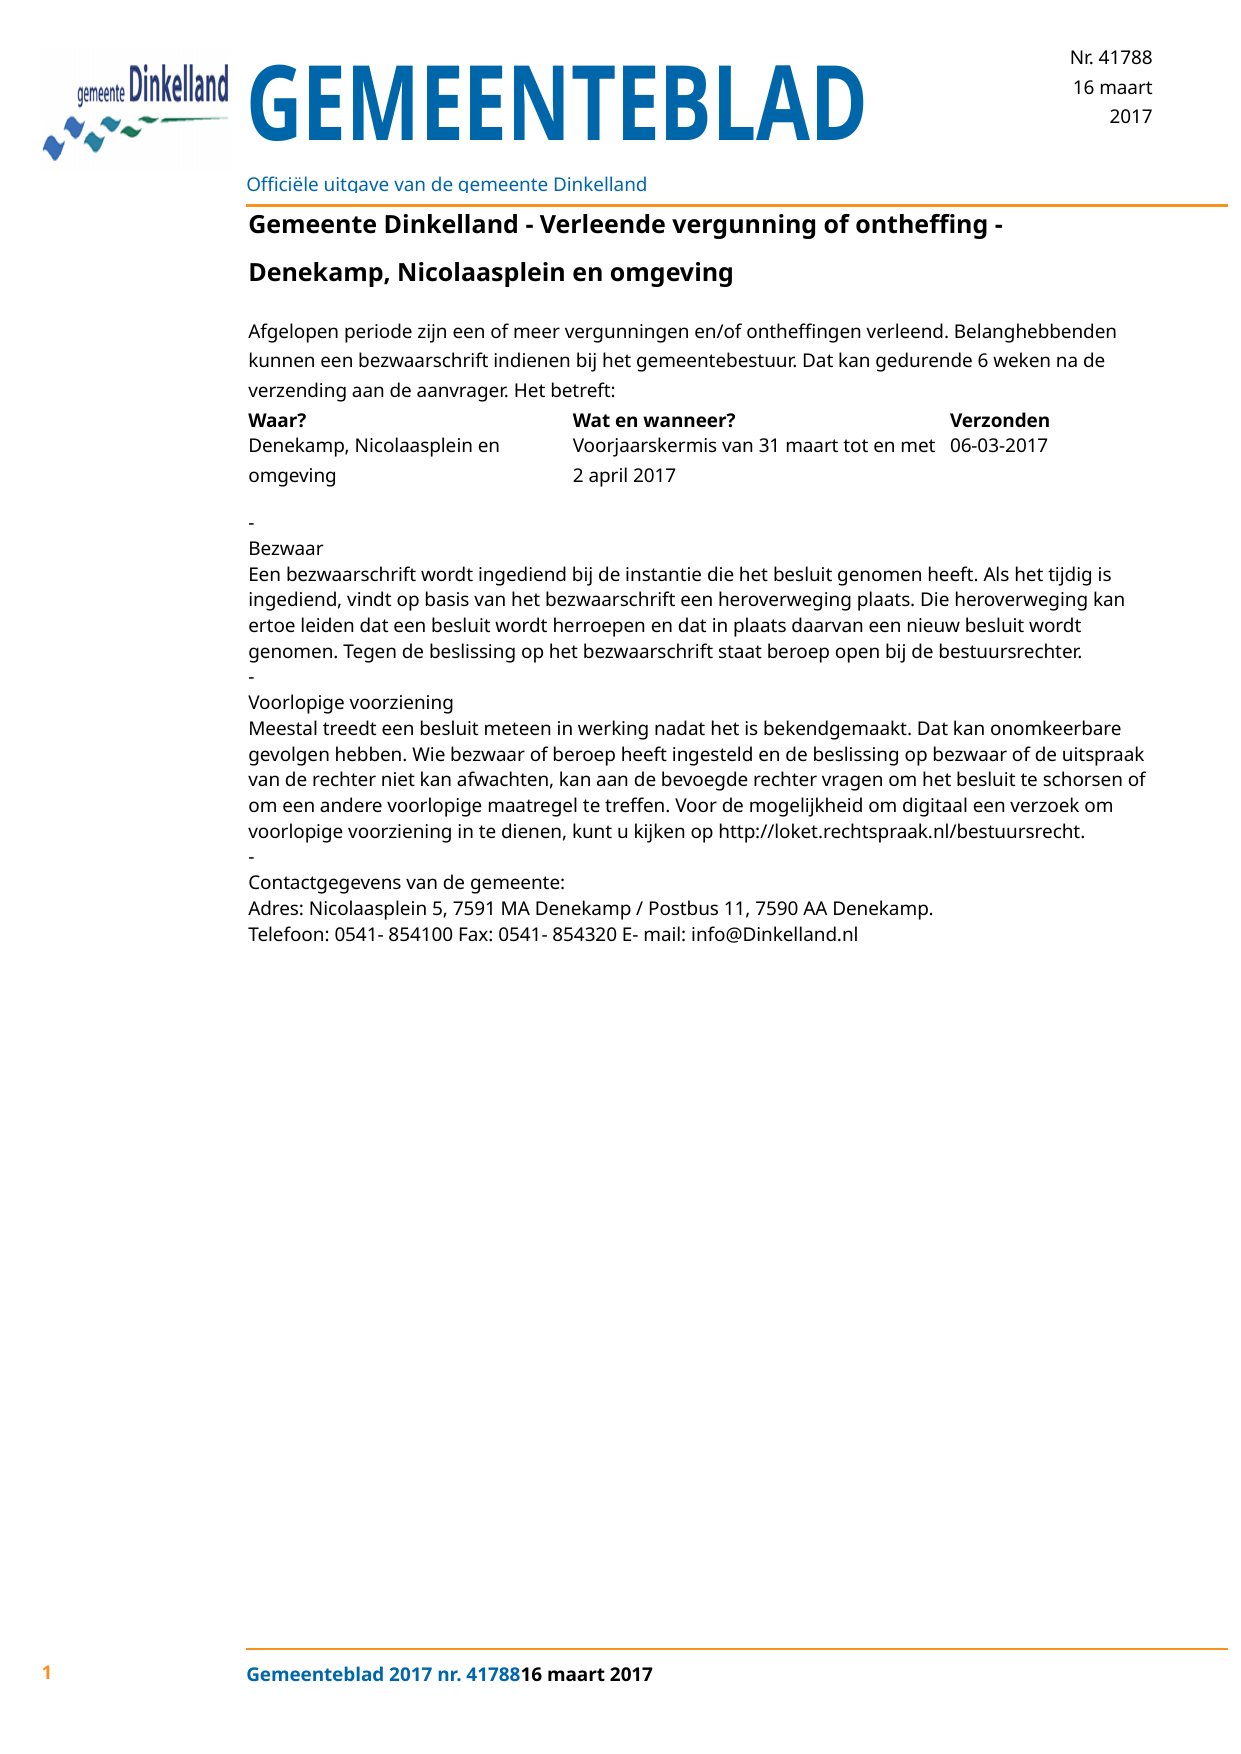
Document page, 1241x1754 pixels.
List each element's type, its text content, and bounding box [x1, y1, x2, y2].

text Gemeente Dinkelland - Verleende vergunning of ontheffing - Denekamp, Nicolaasplein en omgeving [248, 207, 1152, 288]
table_cell Denekamp, Nicolaasplein en omgeving [248, 433, 573, 488]
text Afgelopen periode zijn een of meer vergunningen en/of ontheffingen verleend. Belanghebbenden kunnen een bezwaarschrift indienen bij het gemeentebestuur. Dat kan gedurende 6 weken na de verzending aan de aanvrager. Het betreft: [248, 318, 1152, 403]
picture [41, 47, 231, 172]
text Contactgegevens van de gemeente: [248, 869, 1152, 895]
text - [248, 509, 1152, 535]
text Telefoon: 0541- 854100 Fax: 0541- 854320 E- mail: info@Dinkelland.nl [248, 921, 1152, 947]
text - [248, 664, 1152, 689]
table_header Waar? [248, 407, 573, 432]
text Bezwaar [248, 535, 1152, 561]
text Meestal treedt een besluit meteen in werking nadat het is bekendgemaakt. Dat kan onomkeerbare gevolgen hebben. Wie bezwaar of beroep heeft ingesteld en de beslissing op bezwaar of de uitspraak van de rechter niet kan afwachten, kan aan de bevoegde rechter vragen om het besluit te schorsen of om een andere voorlopige maatregel te treffen. Voor de mogelijkheid om digitaal een verzoek om voorlopige voorziening in te dienen, kunt u kijken op http://loket.rechtspraak.nl/bestuursrecht. [248, 715, 1152, 844]
text - [248, 844, 1152, 869]
text Adres: Nicolaasplein 5, 7591 MA Denekamp / Postbus 11, 7590 AA Denekamp. [248, 895, 1152, 921]
table_cell Voorjaarskermis van 31 maart tot en met 2 april 2017 [573, 433, 950, 488]
table_cell 06-03-2017 [950, 433, 1152, 488]
text Voorlopige voorziening [248, 689, 1152, 715]
table_header Wat en wanneer? [573, 407, 950, 432]
text Een bezwaarschrift wordt ingediend bij de instantie die het besluit genomen heeft. Als het tijdig is ingediend, vindt op basis van het bezwaarschrift een heroverweging plaats. Die heroverweging kan ertoe leiden dat een besluit wordt herroepen en dat in plaats daarvan een nieuw besluit wordt genomen. Tegen de beslissing op het bezwaarschrift staat beroep open bij de bestuursrechter. [248, 561, 1152, 664]
table_header Verzonden [950, 407, 1152, 432]
